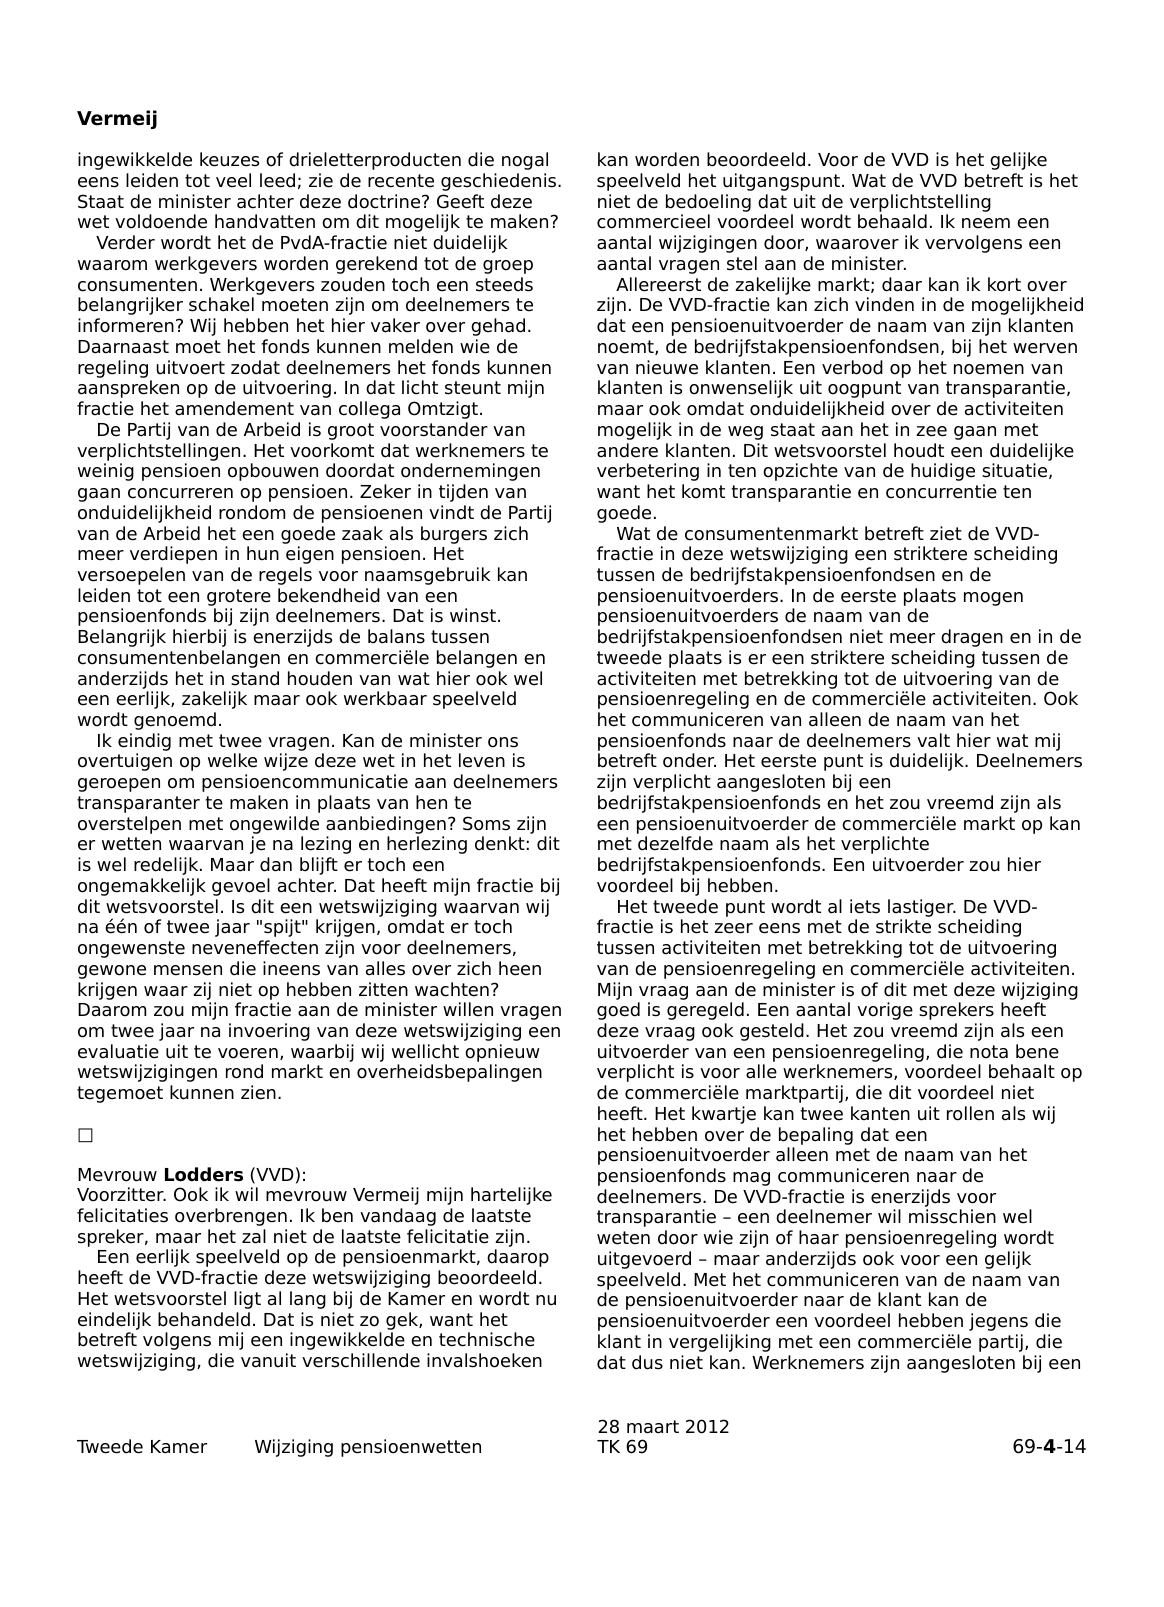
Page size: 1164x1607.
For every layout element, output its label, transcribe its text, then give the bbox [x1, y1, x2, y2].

text Mevrouw Lodders (VVD): [77, 1164, 567, 1185]
text ingewikkelde keuzes of drieletterproducten die nogal eens leiden tot veel leed; zie de recente geschiedenis. Staat de minister achter deze doctrine? Geeft deze wet voldoende handvatten om dit mogelijk te maken? [77, 150, 567, 233]
text Allereerst de zakelijke markt; daar kan ik kort over zijn. De VVD-fractie kan zich vinden in de mogelijkheid dat een pensioenuitvoerder de naam van zijn klanten noemt, de bedrijfstakpensioenfondsen, bij het werven van nieuwe klanten. Een verbod op het noemen van klanten is onwenselijk uit oogpunt van transparantie, maar ook omdat onduidelijkheid over de activiteiten mogelijk in de weg staat aan het in zee gaan met andere klanten. Dit wetsvoorstel houdt een duidelijke verbetering in ten opzichte van de huidige situatie, want het komt transparantie en concurrentie ten goede. [596, 274, 1087, 523]
text Voorzitter. Ook ik wil mevrouw Vermeij mijn hartelijke felicitaties overbrengen. Ik ben vandaag de laatste spreker, maar het zal niet de laatste felicitatie zijn. [77, 1185, 567, 1247]
text Ik eindig met twee vragen. Kan de minister ons overtuigen op welke wijze deze wet in het leven is geroepen om pensioencommunicatie aan deelnemers transparanter te maken in plaats van hen te overstelpen met ongewilde aanbiedingen? Soms zijn er wetten waarvan je na lezing en herlezing denkt: dit is wel redelijk. Maar dan blijft er toch een ongemakkelijk gevoel achter. Dat heeft mijn fractie bij dit wetsvoorstel. Is dit een wetswijziging waarvan wij na één of twee jaar "spijt" krijgen, omdat er toch ongewenste neveneffecten zijn voor deelnemers, gewone mensen die ineens van alles over zich heen krijgen waar zij niet op hebben zitten wachten? Daarom zou mijn fractie aan de minister willen vragen om twee jaar na invoering van deze wetswijziging een evaluatie uit te voeren, waarbij wij wellicht opnieuw wetswijzigingen rond markt en overheidsbepalingen tegemoet kunnen zien. [77, 731, 567, 1104]
text □ [77, 1124, 567, 1144]
text Het tweede punt wordt al iets lastiger. De VVD-fractie is het zeer eens met de strikte scheiding tussen activiteiten met betrekking tot de uitvoering van de pensioenregeling en commerciële activiteiten. Mijn vraag aan de minister is of dit met deze wijziging goed is geregeld. Een aantal vorige sprekers heeft deze vraag ook gesteld. Het zou vreemd zijn als een uitvoerder van een pensioenregeling, die nota bene verplicht is voor alle werknemers, voordeel behaalt op de commerciële marktpartij, die dit voordeel niet heeft. Het kwartje kan twee kanten uit rollen als wij het hebben over de bepaling dat een pensioenuitvoerder alleen met de naam van het pensioenfonds mag communiceren naar de deelnemers. De VVD-fractie is enerzijds voor transparantie – een deelnemer wil misschien wel weten door wie zijn of haar pensioenregeling wordt uitgevoerd – maar anderzijds ook voor een gelijk speelveld. Met het communiceren van de naam van de pensioenuitvoerder naar de klant kan de pensioenuitvoerder een voordeel hebben jegens die klant in vergelijking met een commerciële partij, die dat dus niet kan. Werknemers zijn aangesloten bij een [596, 896, 1087, 1373]
text Een eerlijk speelveld op de pensioenmarkt, daarop heeft de VVD-fractie deze wetswijziging beoordeeld. Het wetsvoorstel ligt al lang bij de Kamer en wordt nu eindelijk behandeld. Dat is niet zo gek, want het betreft volgens mij een ingewikkelde en technische wetswijziging, die vanuit verschillende invalshoeken [77, 1247, 567, 1372]
text De Partij van de Arbeid is groot voorstander van verplichtstellingen. Het voorkomt dat werknemers te weinig pensioen opbouwen doordat ondernemingen gaan concurreren op pensioen. Zeker in tijden van onduidelijkheid rondom de pensioenen vindt de Partij van de Arbeid het een goede zaak als burgers zich meer verdiepen in hun eigen pensioen. Het versoepelen van de regels voor naamsgebruik kan leiden tot een grotere bekendheid van een pensioenfonds bij zijn deelnemers. Dat is winst. Belangrijk hierbij is enerzijds de balans tussen consumentenbelangen en commerciële belangen en anderzijds het in stand houden van wat hier ook wel een eerlijk, zakelijk maar ook werkbaar speelveld wordt genoemd. [77, 420, 567, 731]
text Verder wordt het de PvdA-fractie niet duidelijk waarom werkgevers worden gerekend tot de groep consumenten. Werkgevers zouden toch een steeds belangrijker schakel moeten zijn om deelnemers te informeren? Wij hebben het hier vaker over gehad. Daarnaast moet het fonds kunnen melden wie de regeling uitvoert zodat deelnemers het fonds kunnen aanspreken op de uitvoering. In dat licht steunt mijn fractie het amendement van collega Omtzigt. [77, 233, 567, 420]
text kan worden beoordeeld. Voor de VVD is het gelijke speelveld het uitgangspunt. Wat de VVD betreft is het niet de bedoeling dat uit de verplichtstelling commercieel voordeel wordt behaald. Ik neem een aantal wijzigingen door, waarover ik vervolgens een aantal vragen stel aan de minister. [596, 150, 1087, 274]
text Wat de consumentenmarkt betreft ziet de VVD-fractie in deze wetswijziging een striktere scheiding tussen de bedrijfstakpensioenfondsen en de pensioenuitvoerders. In de eerste plaats mogen pensioenuitvoerders de naam van de bedrijfstakpensioenfondsen niet meer dragen en in de tweede plaats is er een striktere scheiding tussen de activiteiten met betrekking tot de uitvoering van de pensioenregeling en de commerciële activiteiten. Ook het communiceren van alleen de naam van het pensioenfonds naar de deelnemers valt hier wat mij betreft onder. Het eerste punt is duidelijk. Deelnemers zijn verplicht aangesloten bij een bedrijfstakpensioenfonds en het zou vreemd zijn als een pensioenuitvoerder de commerciële markt op kan met dezelfde naam als het verplichte bedrijfstakpensioenfonds. Een uitvoerder zou hier voordeel bij hebben. [596, 523, 1087, 896]
